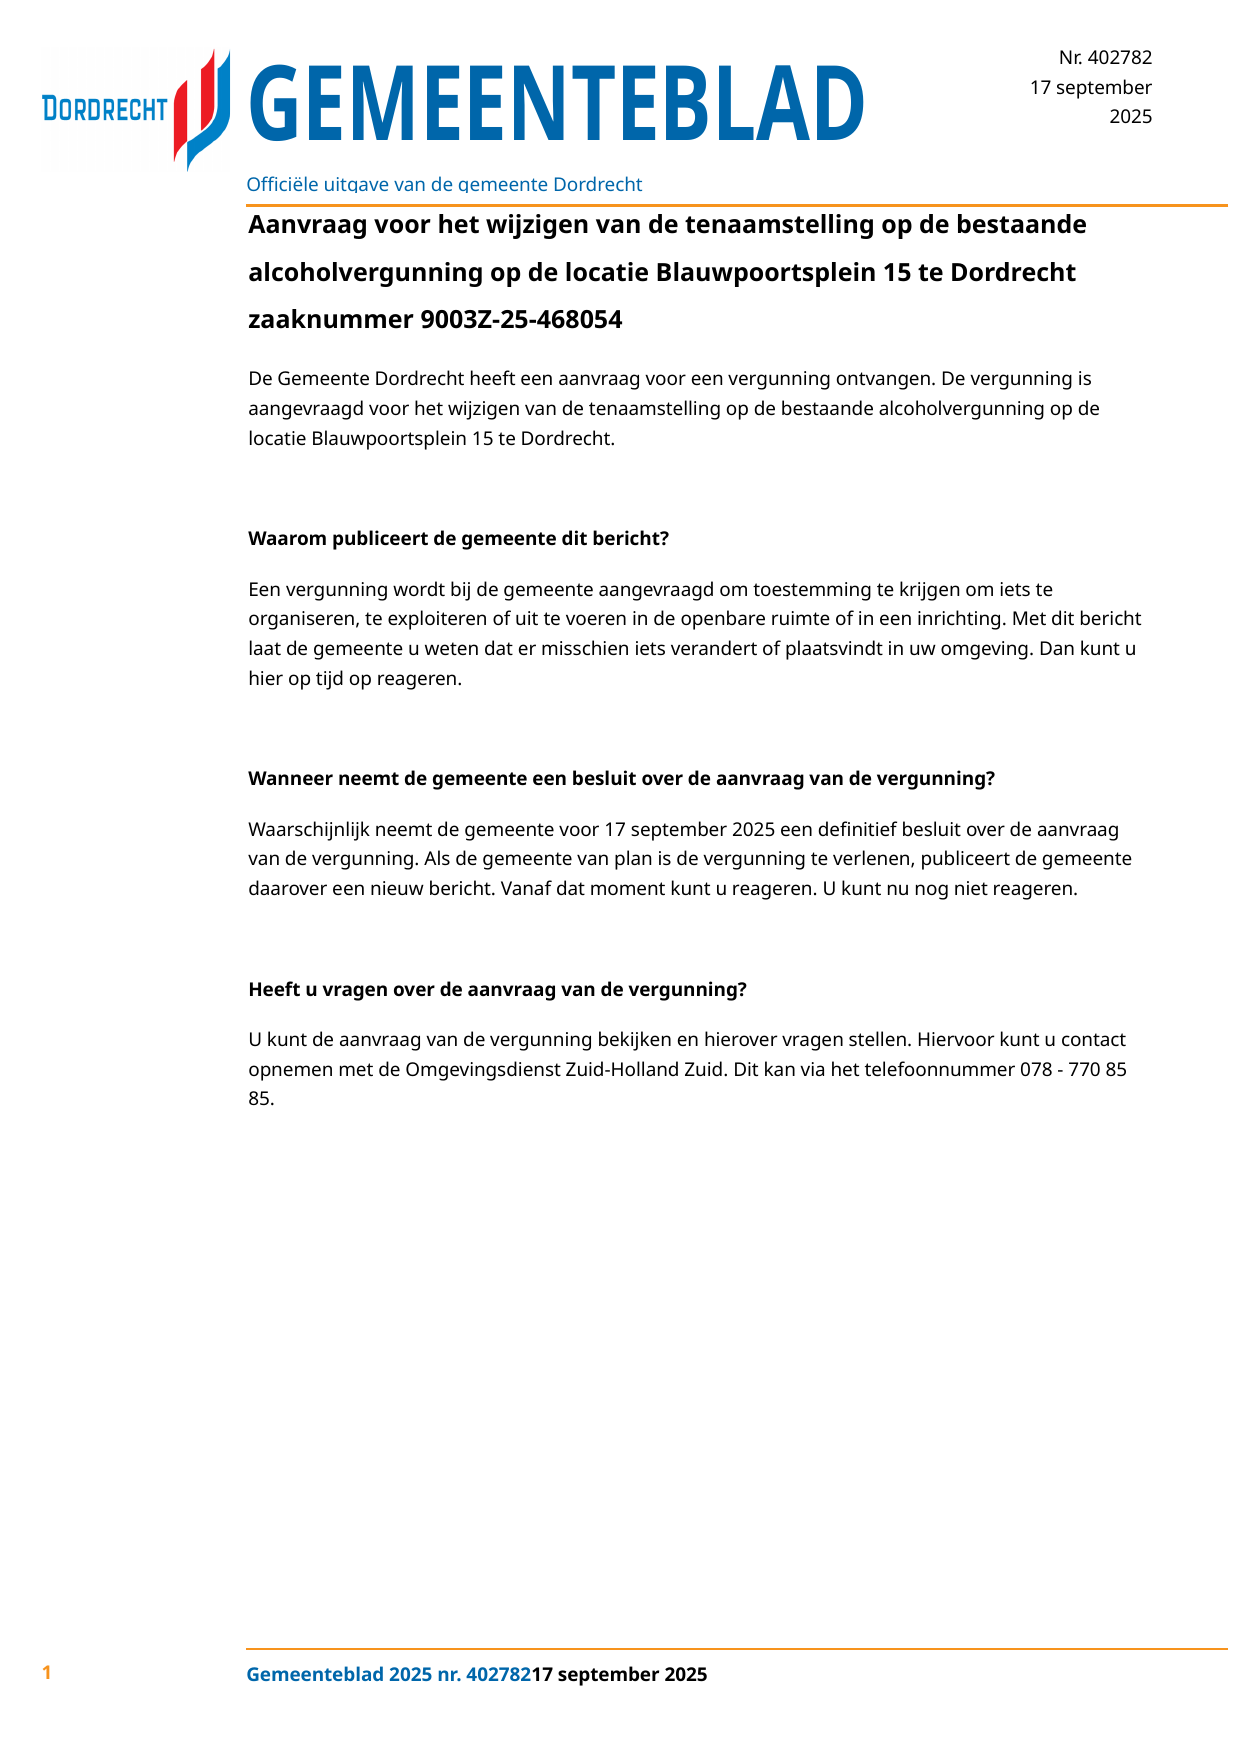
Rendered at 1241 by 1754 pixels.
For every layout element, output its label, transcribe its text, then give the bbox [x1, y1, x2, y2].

text Aanvraag voor het wijzigen van de tenaamstelling op de bestaande alcoholvergunning op de locatie Blauwpoortsplein 15 te Dordrecht zaaknummer 9003Z-25-468054 [248, 207, 1152, 336]
text Waarschijnlijk neemt de gemeente voor 17 september 2025 een definitief besluit over de aanvraag van de vergunning. Als de gemeente van plan is de vergunning te verlenen, publiceert de gemeente daarover een nieuw bericht. Vanaf dat moment kunt u reageren. U kunt nu nog niet reageren. [248, 816, 1152, 901]
picture [41, 47, 231, 172]
text Wanneer neemt de gemeente een besluit over de aanvraag van de vergunning? [248, 766, 1152, 791]
text Waarom publiceert de gemeente dit bericht? [248, 526, 1152, 551]
text U kunt de aanvraag van de vergunning bekijken en hierover vragen stellen. Hiervoor kunt u contact opnemen met de Omgevingsdienst Zuid-Holland Zuid. Dit kan via het telefoonnummer 078 - 770 85 85. [248, 1026, 1152, 1111]
text Een vergunning wordt bij de gemeente aangevraagd om toestemming te krijgen om iets te organiseren, te exploiteren of uit te voeren in de openbare ruimte of in een inrichting. Met dit bericht laat de gemeente u weten dat er misschien iets verandert of plaatsvindt in uw omgeving. Dan kunt u hier op tijd op reageren. [248, 576, 1152, 690]
text Heeft u vragen over de aanvraag van de vergunning? [248, 976, 1152, 1002]
text De Gemeente Dordrecht heeft een aanvraag voor een vergunning ontvangen. De vergunning is aangevraagd voor het wijzigen van de tenaamstelling op de bestaande alcoholvergunning op de locatie Blauwpoortsplein 15 te Dordrecht. [248, 366, 1152, 450]
